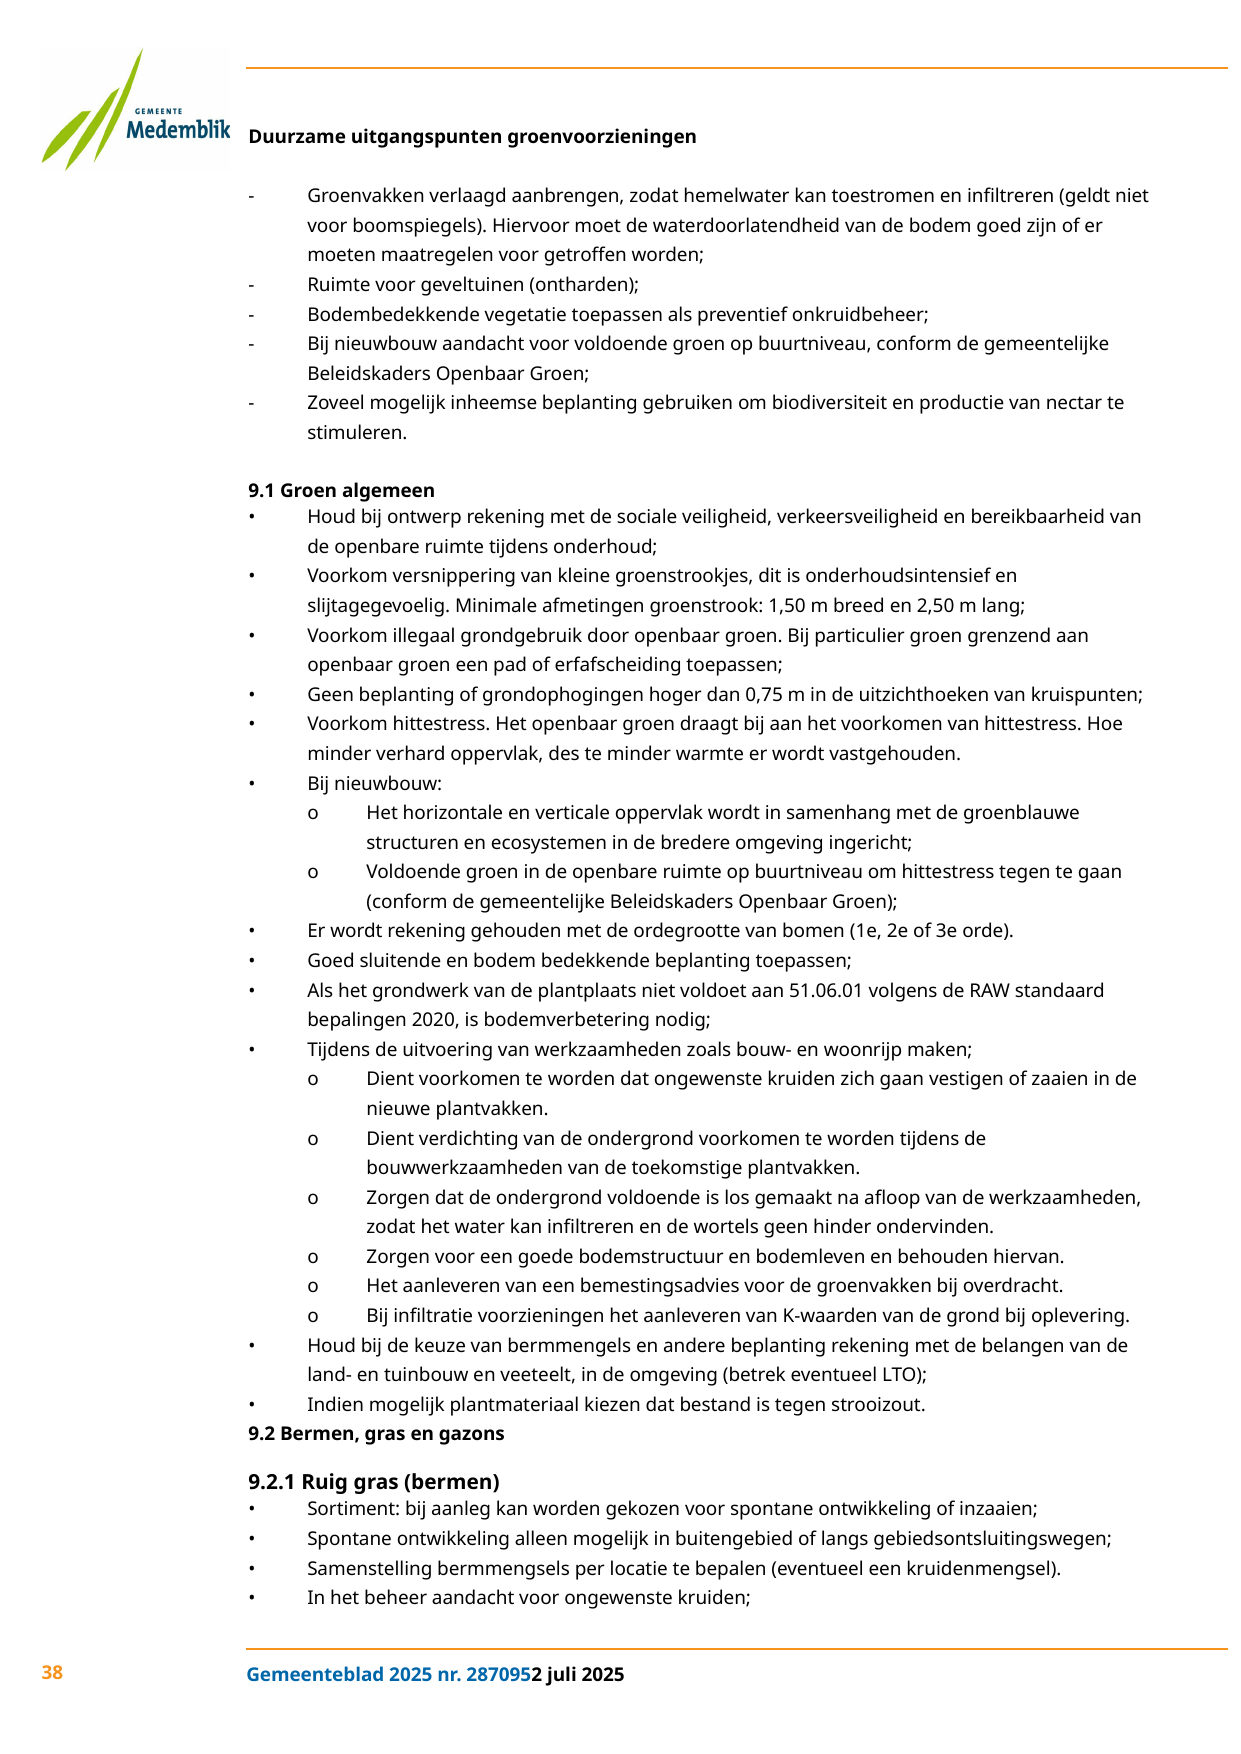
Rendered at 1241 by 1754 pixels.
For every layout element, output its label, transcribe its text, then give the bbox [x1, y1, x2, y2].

list In het beheer aandacht voor ongewenste kruiden; [248, 1584, 1152, 1610]
list Bij infiltratie voorzieningen het aanleveren van K-waarden van de grond bij oplevering. [307, 1302, 1152, 1328]
list Zorgen dat de ondergrond voldoende is los gemaakt na afloop van de werkzaamheden, zodat het water kan infiltreren en de wortels geen hinder ondervinden. [307, 1184, 1152, 1239]
list Houd bij ontwerp rekening met de sociale veiligheid, verkeersveiligheid en bereikbaarheid van de openbare ruimte tijdens onderhoud; [248, 503, 1152, 559]
list Spontane ontwikkeling alleen mogelijk in buitengebied of langs gebiedsontsluitingswegen; [248, 1525, 1152, 1551]
list Dient voorkomen te worden dat ongewenste kruiden zich gaan vestigen of zaaien in de nieuwe plantvakken. [307, 1066, 1152, 1121]
text 9.2 Bermen, gras en gazons [248, 1421, 1152, 1446]
list Zorgen voor een goede bodemstructuur en bodemleven en behouden hiervan. [307, 1243, 1152, 1269]
list Voorkom versnippering van kleine groenstrookjes, dit is onderhoudsintensief en slijtagegevoelig. Minimale afmetingen groenstrook: 1,50 m breed en 2,50 m lang; [248, 563, 1152, 618]
list Geen beplanting of grondophogingen hoger dan 0,75 m in de uitzichthoeken van kruispunten; [248, 681, 1152, 707]
text 9.1 Groen algemeen [248, 478, 1152, 503]
list Als het grondwerk van de plantplaats niet voldoet aan 51.06.01 volgens de RAW standaard bepalingen 2020, is bodemverbetering nodig; [248, 977, 1152, 1032]
list Tijdens de uitvoering van werkzaamheden zoals bouw- en woonrijp maken; [248, 1036, 1152, 1062]
list Voorkom hittestress. Het openbaar groen draagt bij aan het voorkomen van hittestress. Hoe minder verhard oppervlak, des te minder warmte er wordt vastgehouden. [248, 711, 1152, 766]
text 9.2.1 Ruig gras (bermen) [248, 1467, 1152, 1496]
list Houd bij de keuze van bermmengels en andere beplanting rekening met de belangen van de land- en tuinbouw en veeteelt, in de omgeving (betrek eventueel LTO); [248, 1332, 1152, 1387]
list Goed sluitende en bodem bedekkende beplanting toepassen; [248, 947, 1152, 973]
list Dient verdichting van de ondergrond voorkomen te worden tijdens de bouwwerkzaamheden van de toekomstige plantvakken. [307, 1125, 1152, 1180]
list Er wordt rekening gehouden met de ordegrootte van bomen (1e, 2e of 3e orde). [248, 918, 1152, 943]
list Voldoende groen in de openbare ruimte op buurtniveau om hittestress tegen te gaan (conform de gemeentelijke Beleidskaders Openbaar Groen); [307, 858, 1152, 914]
table_header Duurzame uitgangspunten groenvoorzieningen Groenvakken verlaagd aanbrengen, zodat hemelwater kan toestromen en infiltreren (geldt niet voor boomspiegels). Hiervoor moet de waterdoorlatendheid van de bodem goed zijn of er moeten maatregelen voor getroffen worden; Ruimte voor geveltuinen (ontharden); Bodembedekkende vegetatie toepassen als preventief onkruidbeheer; Bij nieuwbouw aandacht voor voldoende groen op buurtniveau, conform de gemeentelijke Beleidskaders Openbaar Groen; Zoveel mogelijk inheemse beplanting gebruiken om biodiversiteit en productie van nectar te stimuleren. [248, 123, 1152, 445]
list Bij nieuwbouw: [248, 770, 1152, 795]
list Indien mogelijk plantmateriaal kiezen dat bestand is tegen strooizout. [248, 1391, 1152, 1417]
list Het horizontale en verticale oppervlak wordt in samenhang met de groenblauwe structuren en ecosystemen in de bredere omgeving ingericht; [307, 799, 1152, 854]
list Het aanleveren van een bemestingsadvies voor de groenvakken bij overdracht. [307, 1273, 1152, 1298]
list Sortiment: bij aanleg kan worden gekozen voor spontane ontwikkeling of inzaaien; [248, 1496, 1152, 1521]
list Samenstelling bermmengsels per locatie te bepalen (eventueel een kruidenmengsel). [248, 1555, 1152, 1580]
picture [41, 47, 231, 172]
list Voorkom illegaal grondgebruik door openbaar groen. Bij particulier groen grenzend aan openbaar groen een pad of erfafscheiding toepassen; [248, 622, 1152, 677]
